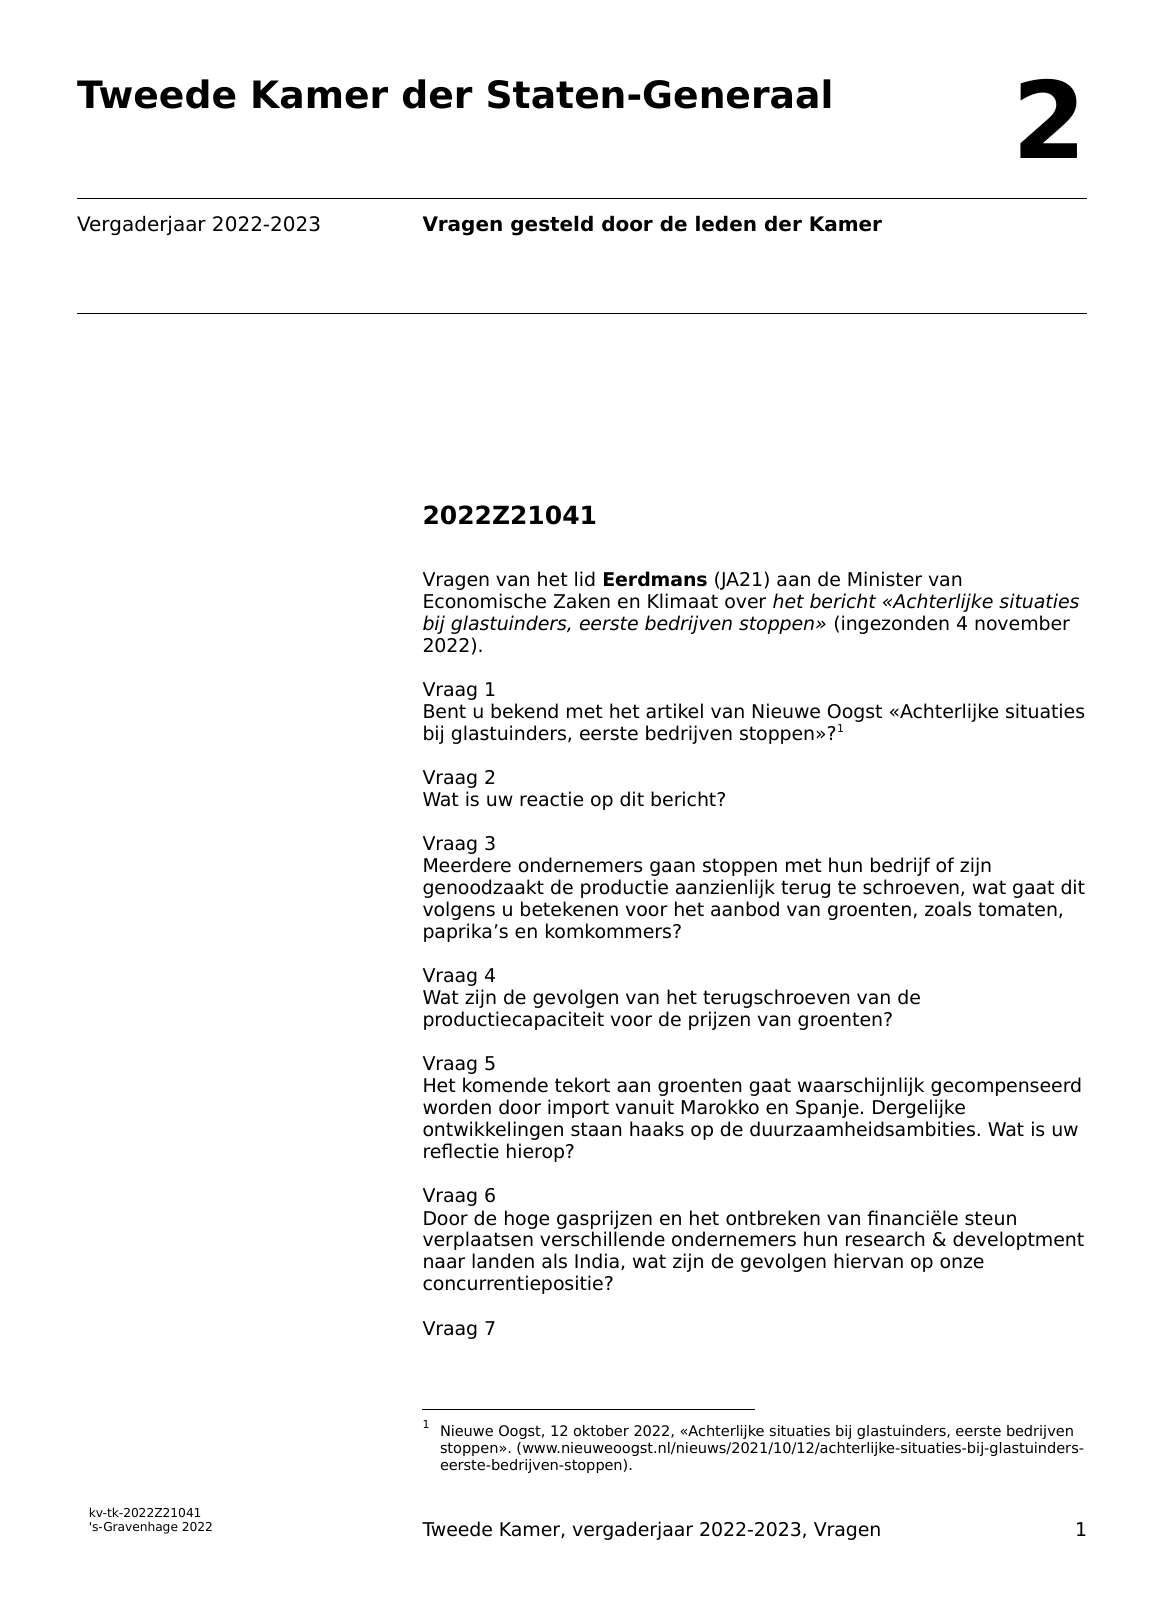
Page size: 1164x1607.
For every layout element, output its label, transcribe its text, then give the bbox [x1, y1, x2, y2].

text Wat is uw reactie op dit bericht? [422, 789, 1087, 811]
text Vraag 7 [422, 1317, 1087, 1339]
text Meerdere ondernemers gaan stoppen met hun bedrijf of zijn genoodzaakt de productie aanzienlijk terug te schroeven, wat gaat dit volgens u betekenen voor het aanbod van groenten, zoals tomaten, paprika’s en komkommers? [422, 855, 1087, 943]
text Wat zijn de gevolgen van het terugschroeven van de productiecapaciteit voor de prijzen van groenten? [422, 987, 1087, 1031]
text Bent u bekend met het artikel van Nieuwe Oogst «Achterlijke situaties bij glastuinders, eerste bedrijven stoppen»? [422, 701, 1087, 745]
table_header 2 [886, 59, 1087, 198]
text Vraag 4 [422, 965, 1087, 987]
text Vraag 1 [422, 679, 1087, 701]
text Vraag 5 [422, 1053, 1087, 1075]
text 2022Z21041 [422, 501, 1087, 531]
text Vraag 2 [422, 767, 1087, 789]
text Nieuwe Oogst, 12 oktober 2022, «Achterlijke situaties bij glastuinders, eerste bedrijven stoppen». (www.nieuweoogst.nl/nieuws/2021/10/12/achterlijke-situaties-bij-glastuinders-eerste-bedrijven-stoppen). [422, 1418, 1087, 1474]
table_cell Vergaderjaar 2022-2023 [77, 199, 422, 313]
text Het komende tekort aan groenten gaat waarschijnlijk gecompenseerd worden door import vanuit Marokko en Spanje. Dergelijke ontwikkelingen staan haaks op de duurzaamheidsambities. Wat is uw reflectie hierop? [422, 1075, 1087, 1163]
text Vragen van het lid Eerdmans (JA21) aan de Minister van Economische Zaken en Klimaat over het bericht «Achterlijke situaties bij glastuinders, eerste bedrijven stoppen» (ingezonden 4 november 2022). [422, 569, 1087, 657]
text Vraag 3 [422, 833, 1087, 855]
text kv-tk-2022Z21041 [88, 1506, 323, 1520]
table_cell Vragen gesteld door de leden der Kamer [422, 199, 1087, 313]
text Vraag 6 [422, 1185, 1087, 1207]
table_header Tweede Kamer der Staten-Generaal [77, 59, 886, 198]
text Door de hoge gasprijzen en het ontbreken van financiële steun verplaatsen verschillende ondernemers hun research & developtment naar landen als India, wat zijn de gevolgen hiervan op onze concurrentiepositie? [422, 1207, 1087, 1295]
text 's-Gravenhage 2022 [88, 1520, 323, 1534]
